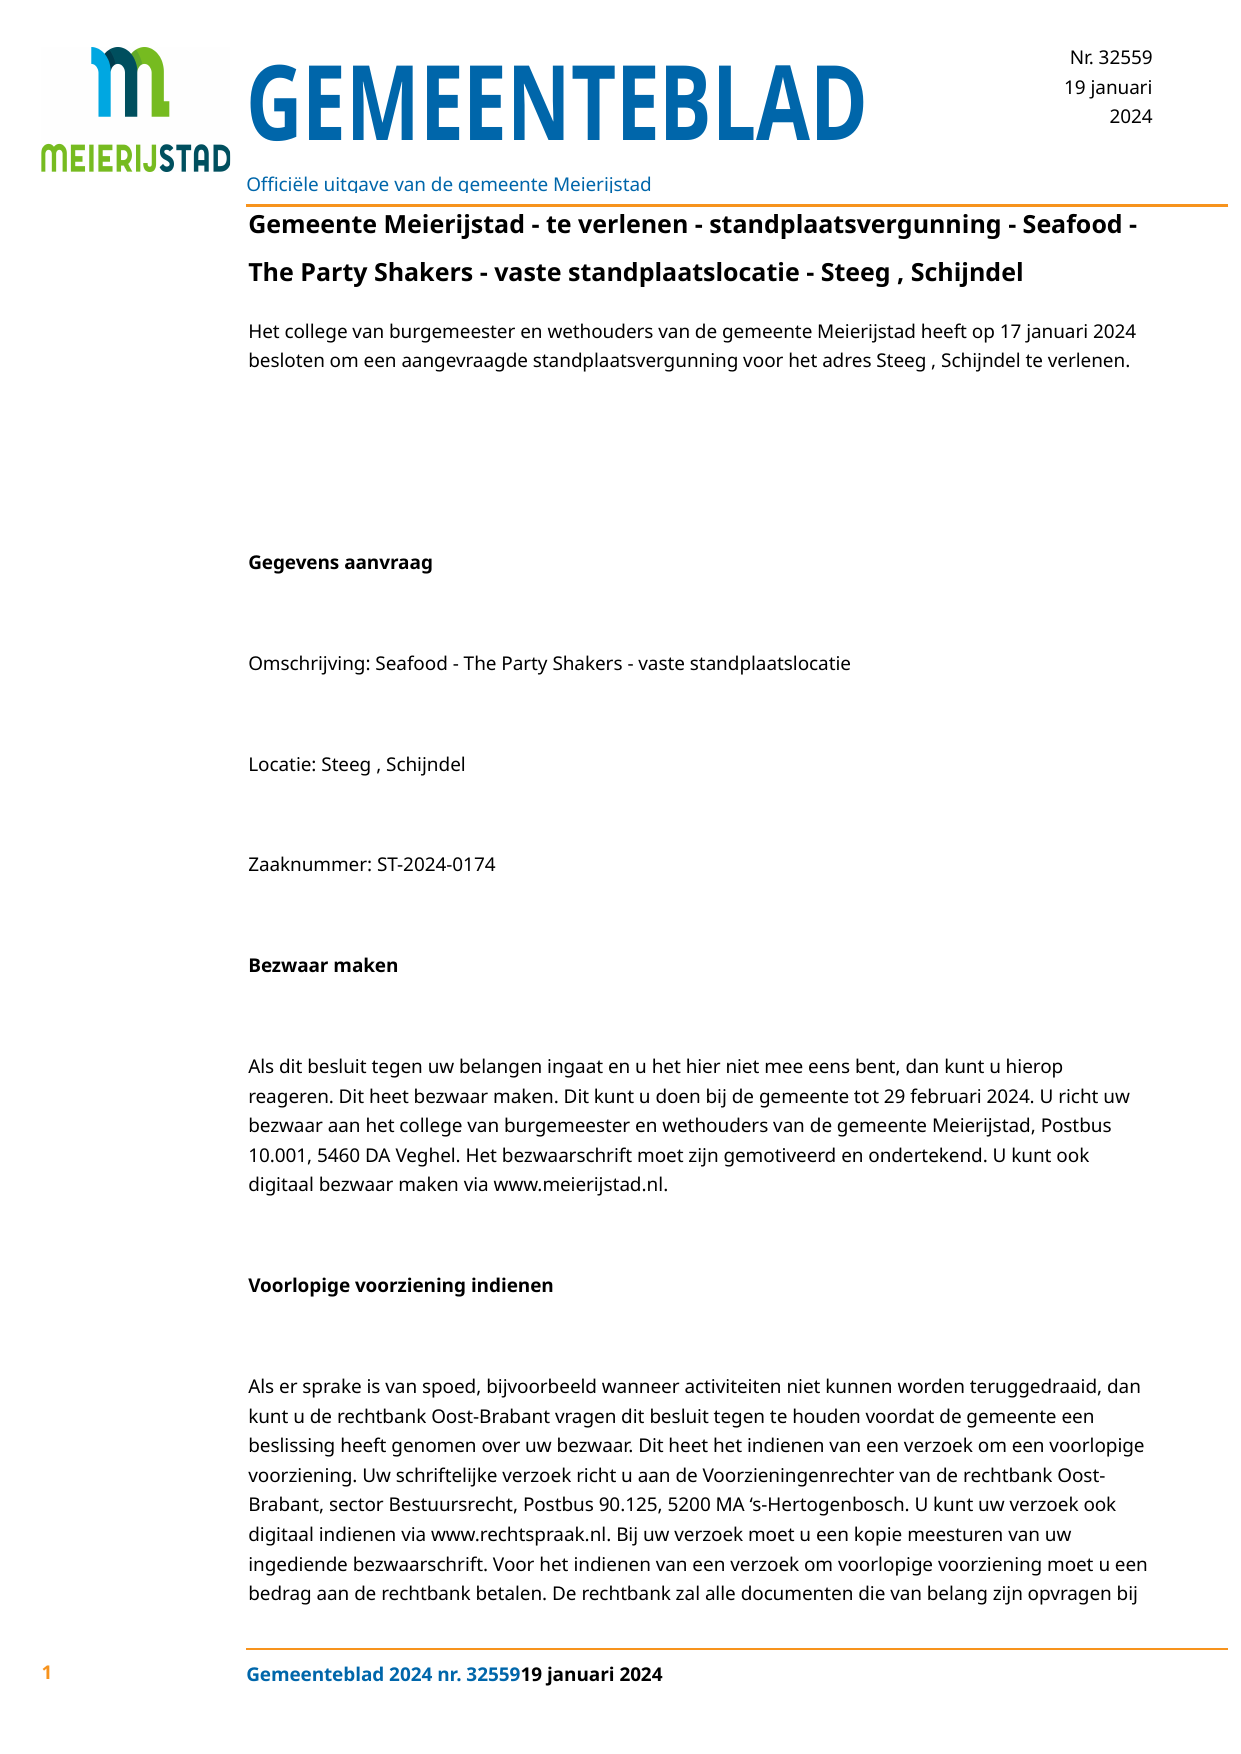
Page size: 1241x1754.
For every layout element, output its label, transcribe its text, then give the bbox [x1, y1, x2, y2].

text Gegevens aanvraag [248, 549, 1152, 575]
text Gemeente Meierijstad - te verlenen - standplaatsvergunning - Seafood - The Party Shakers - vaste standplaatslocatie - Steeg , Schijndel [248, 207, 1152, 288]
text Als dit besluit tegen uw belangen ingaat en u het hier niet mee eens bent, dan kunt u hierop reageren. Dit heet bezwaar maken. Dit kunt u doen bij de gemeente tot 29 februari 2024. U richt uw bezwaar aan het college van burgemeester en wethouders van de gemeente Meierijstad, Postbus 10.001, 5460 DA Veghel. Het bezwaarschrift moet zijn gemotiveerd en ondertekend. U kunt ook digitaal bezwaar maken via www.meierijstad.nl. [248, 1053, 1152, 1197]
text Het college van burgemeester en wethouders van de gemeente Meierijstad heeft op 17 januari 2024 besloten om een aangevraagde standplaatsvergunning voor het adres Steeg , Schijndel te verlenen. [248, 318, 1152, 373]
text Locatie: Steeg , Schijndel [248, 751, 1152, 777]
text Zaaknummer: ST-2024-0174 [248, 852, 1152, 877]
picture [41, 47, 231, 172]
text Omschrijving: Seafood - The Party Shakers - vaste standplaatslocatie [248, 650, 1152, 676]
text Voorlopige voorziening indienen [248, 1272, 1152, 1298]
text Als er sprake is van spoed, bijvoorbeeld wanneer activiteiten niet kunnen worden teruggedraaid, dan kunt u de rechtbank Oost-Brabant vragen dit besluit tegen te houden voordat de gemeente een beslissing heeft genomen over uw bezwaar. Dit heet het indienen van een verzoek om een voorlopige voorziening. Uw schriftelijke verzoek richt u aan de Voorzieningenrechter van de rechtbank Oost-Brabant, sector Bestuursrecht, Postbus 90.125, 5200 MA ‘s-Hertogenbosch. U kunt uw verzoek ook digitaal indienen via www.rechtspraak.nl. Bij uw verzoek moet u een kopie meesturen van uw ingediende bezwaarschrift. Voor het indienen van een verzoek om voorlopige voorziening moet u een bedrag aan de rechtbank betalen. De rechtbank zal alle documenten die van belang zijn opvragen bij [248, 1373, 1152, 1606]
text Bezwaar maken [248, 952, 1152, 978]
